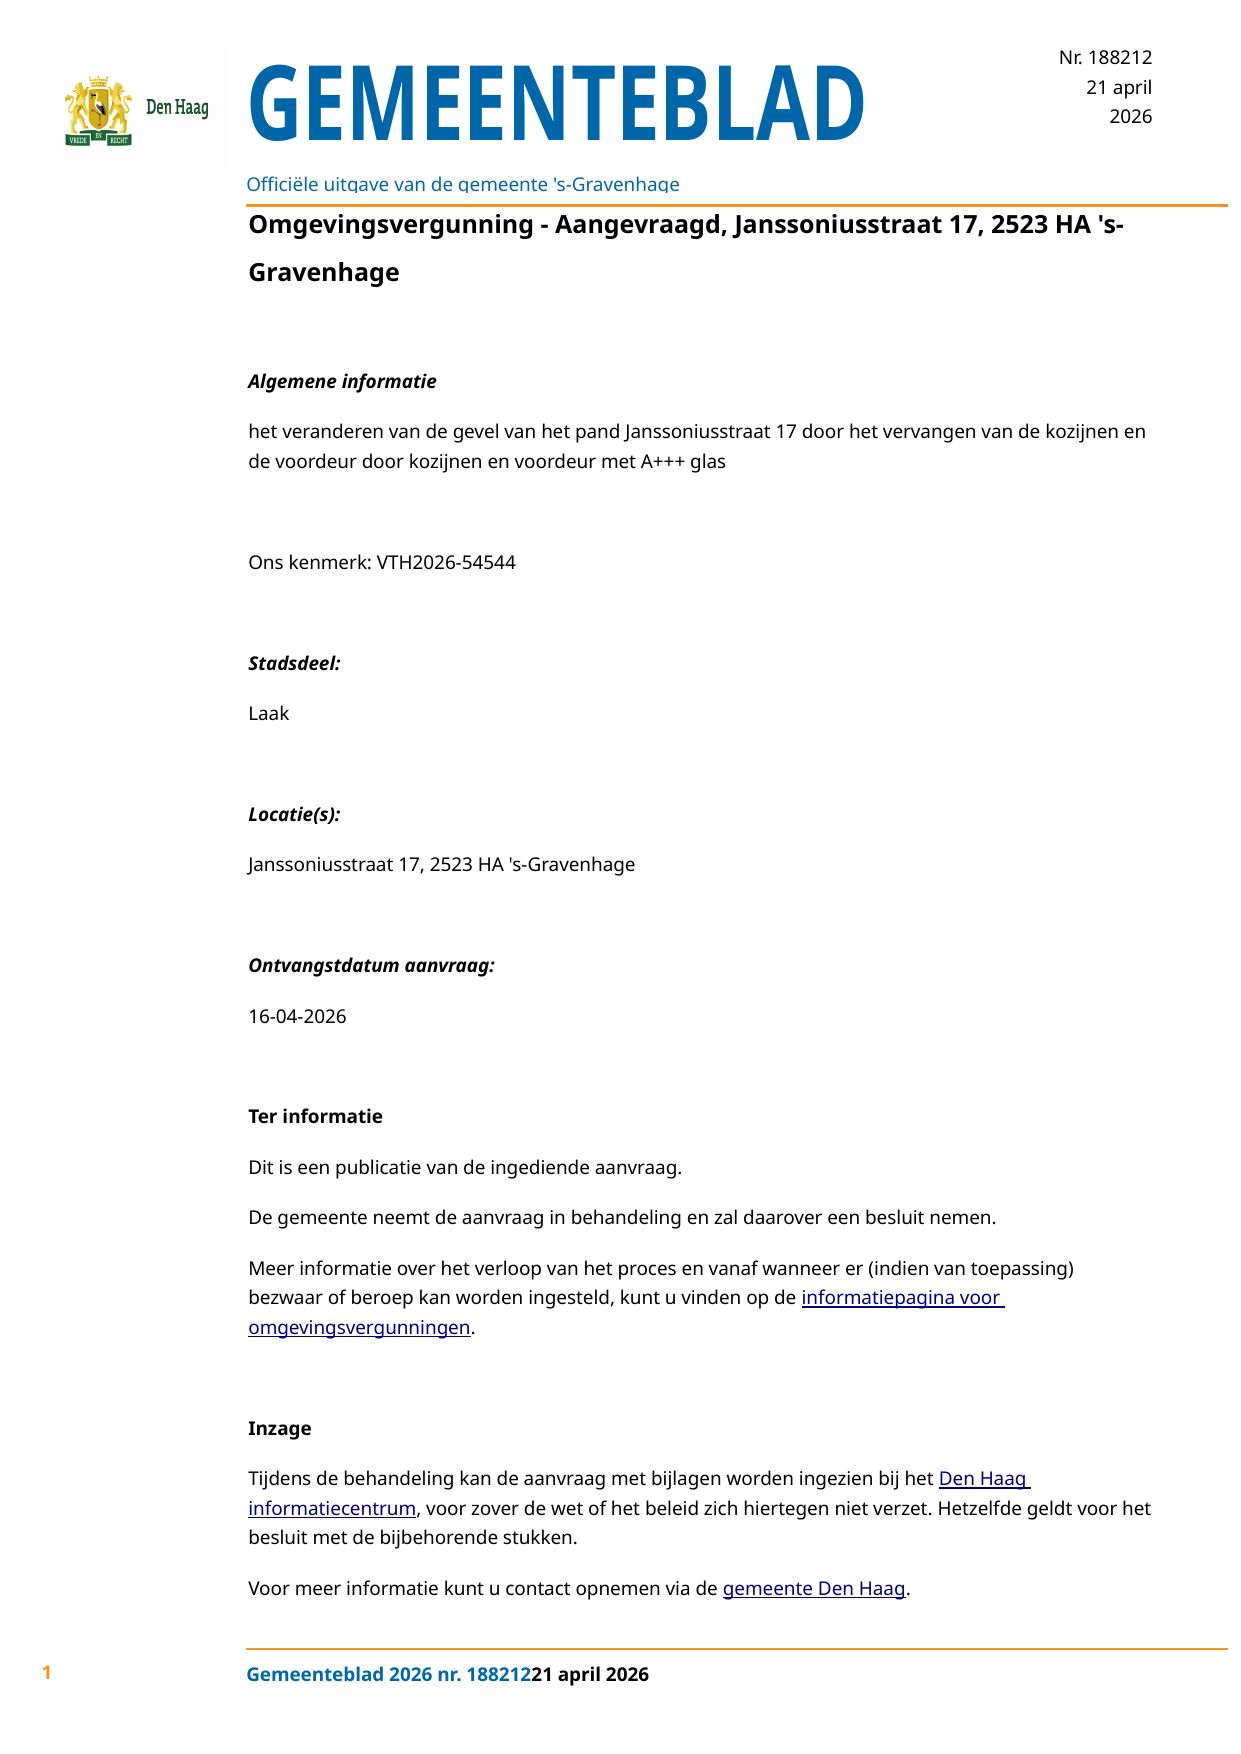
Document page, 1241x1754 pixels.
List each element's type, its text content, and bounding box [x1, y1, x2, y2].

text Meer informatie over het verloop van het proces en vanaf wanneer er (indien van toepassing) bezwaar of beroep kan worden ingesteld, kunt u vinden op de informatiepagina voor omgevingsvergunningen. [248, 1255, 1152, 1340]
text Laak [248, 700, 1152, 726]
text Ons kenmerk: VTH2026-54544 [248, 549, 1152, 575]
text Algemene informatie [248, 368, 1152, 394]
text Ter informatie [248, 1104, 1152, 1129]
text Locatie(s): [248, 801, 1152, 827]
text Janssoniusstraat 17, 2523 HA 's-Gravenhage [248, 852, 1152, 877]
text 16-04-2026 [248, 1003, 1152, 1029]
text Inzage [248, 1415, 1152, 1441]
text het veranderen van de gevel van het pand Janssoniusstraat 17 door het vervangen van de kozijnen en de voordeur door kozijnen en voordeur met A+++ glas [248, 419, 1152, 474]
text Stadsdeel: [248, 650, 1152, 676]
text De gemeente neemt de aanvraag in behandeling en zal daarover een besluit nemen. [248, 1204, 1152, 1230]
text Ontvangstdatum aanvraag: [248, 952, 1152, 978]
text Dit is een publicatie van de ingediende aanvraag. [248, 1154, 1152, 1180]
text Voor meer informatie kunt u contact opnemen via de gemeente Den Haag. [248, 1575, 1152, 1601]
text Omgevingsvergunning - Aangevraagd, Janssoniusstraat 17, 2523 HA 's-Gravenhage [248, 207, 1152, 288]
text Tijdens de behandeling kan de aanvraag met bijlagen worden ingezien bij het Den Haag informatiecentrum, voor zover de wet of het beleid zich hiertegen niet verzet. Hetzelfde geldt voor het besluit met de bijbehorende stukken. [248, 1465, 1152, 1550]
picture [41, 47, 231, 172]
